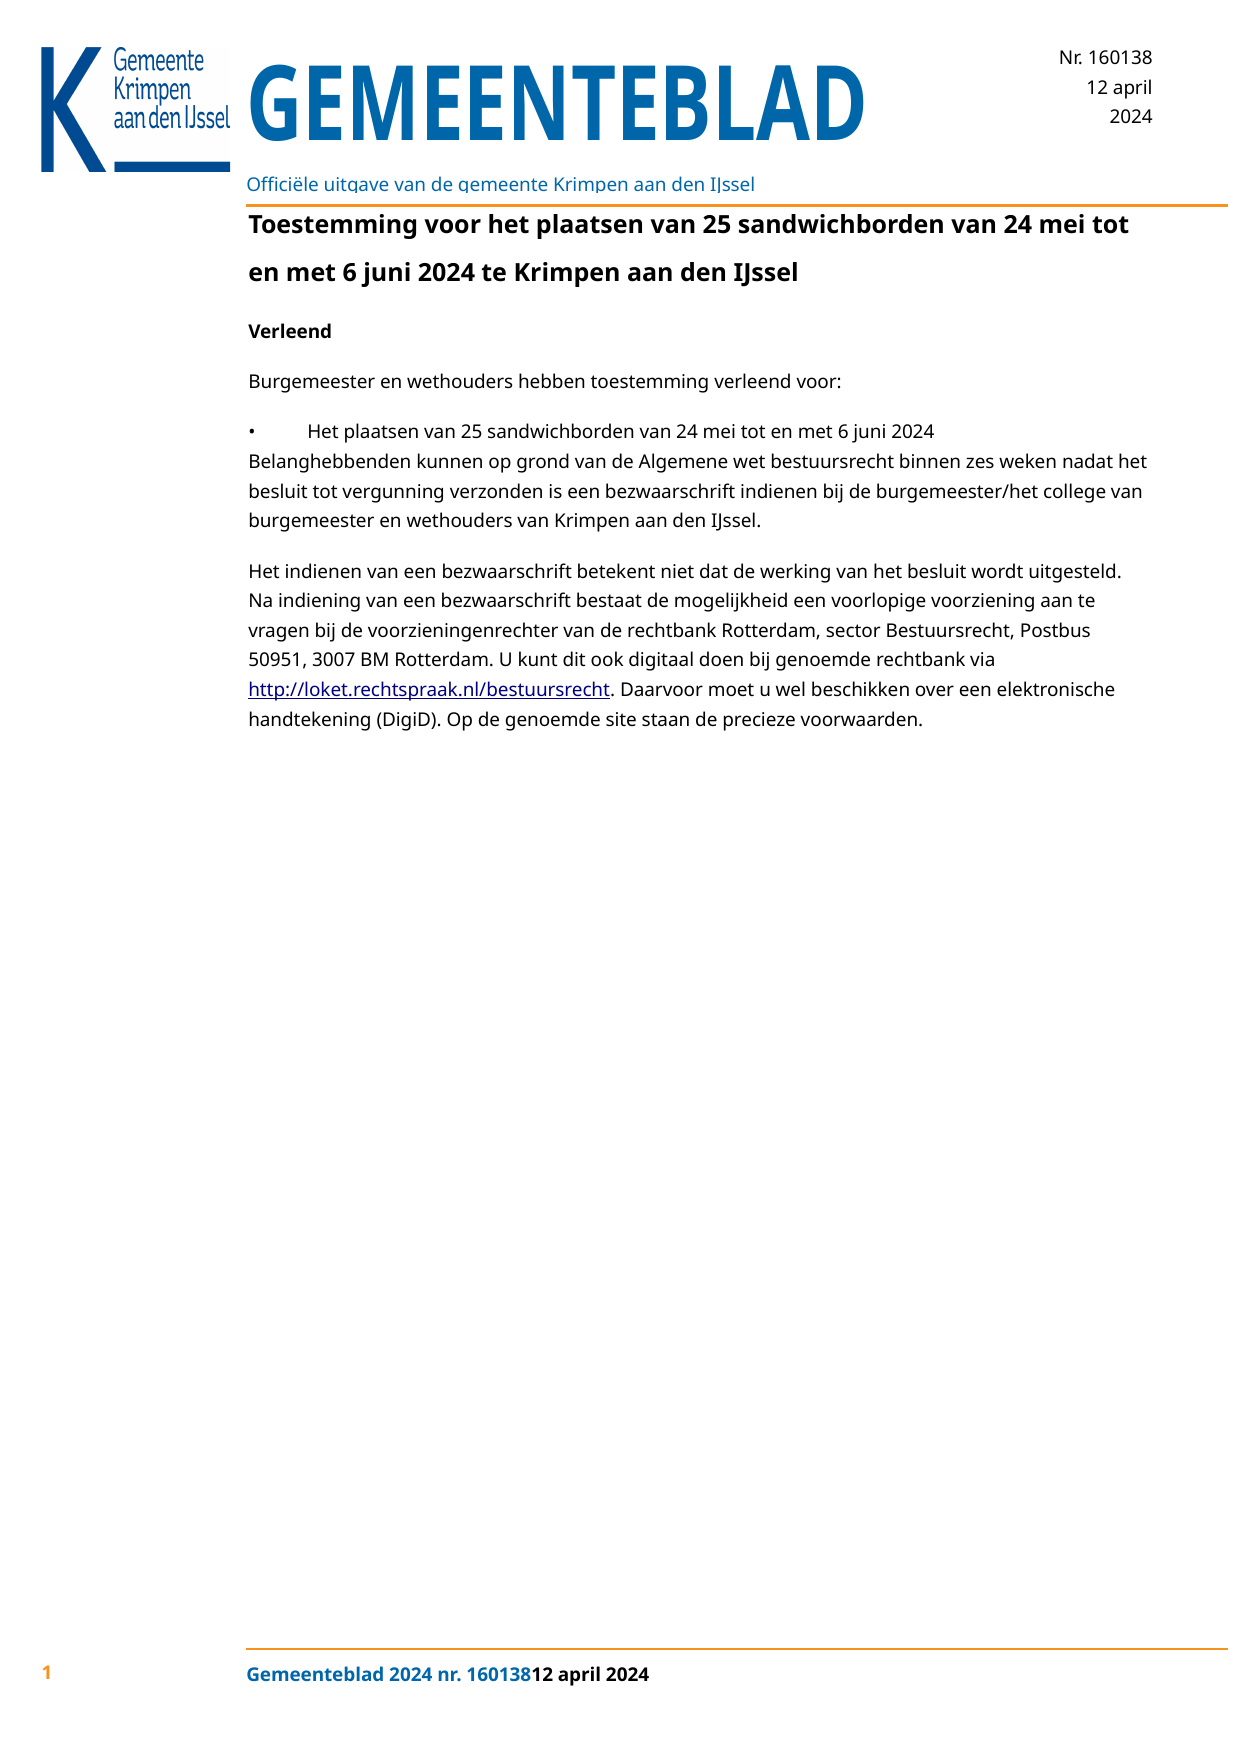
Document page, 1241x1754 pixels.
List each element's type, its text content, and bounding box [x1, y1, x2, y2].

text Toestemming voor het plaatsen van 25 sandwichborden van 24 mei tot en met 6 juni 2024 te Krimpen aan den IJssel [248, 207, 1152, 288]
list Het plaatsen van 25 sandwichborden van 24 mei tot en met 6 juni 2024 [248, 419, 1152, 444]
text Verleend [248, 318, 1152, 344]
text Belanghebbenden kunnen op grond van de Algemene wet bestuursrecht binnen zes weken nadat het besluit tot vergunning verzonden is een bezwaarschrift indienen bij de burgemeester/het college van burgemeester en wethouders van Krimpen aan den IJssel. [248, 448, 1152, 533]
picture [41, 47, 231, 172]
text Het indienen van een bezwaarschrift betekent niet dat de werking van het besluit wordt uitgesteld. Na indiening van een bezwaarschrift bestaat de mogelijkheid een voorlopige voorziening aan te vragen bij de voorzieningenrechter van de rechtbank Rotterdam, sector Bestuursrecht, Postbus 50951, 3007 BM Rotterdam. U kunt dit ook digitaal doen bij genoemde rechtbank via http://loket.rechtspraak.nl/bestuursrecht. Daarvoor moet u wel beschikken over een elektronische handtekening (DigiD). Op de genoemde site staan de precieze voorwaarden. [248, 558, 1152, 732]
text Burgemeester en wethouders hebben toestemming verleend voor: [248, 368, 1152, 394]
